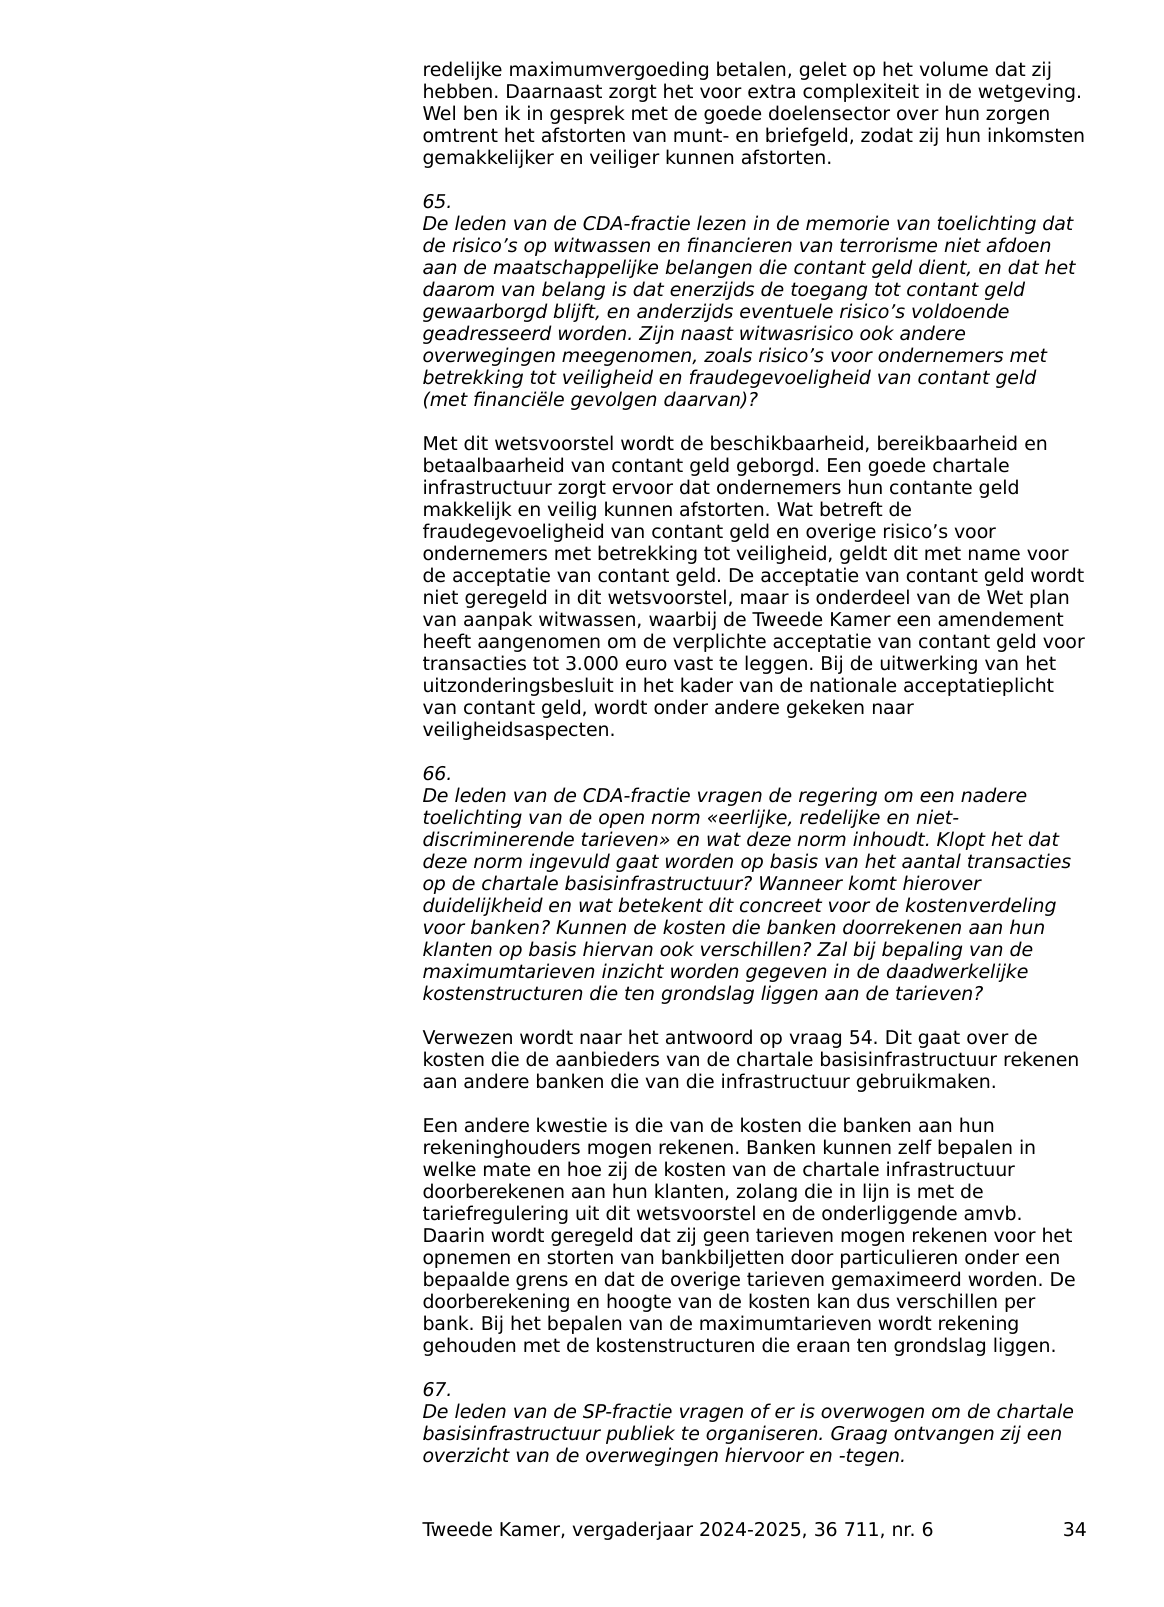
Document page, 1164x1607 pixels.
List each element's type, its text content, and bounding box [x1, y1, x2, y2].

text 66. [422, 763, 1087, 785]
text Met dit wetsvoorstel wordt de beschikbaarheid, bereikbaarheid en betaalbaarheid van contant geld geborgd. Een goede chartale infrastructuur zorgt ervoor dat ondernemers hun contante geld makkelijk en veilig kunnen afstorten. Wat betreft de fraudegevoeligheid van contant geld en overige risico’s voor ondernemers met betrekking tot veiligheid, geldt dit met name voor de acceptatie van contant geld. De acceptatie van contant geld wordt niet geregeld in dit wetsvoorstel, maar is onderdeel van de Wet plan van aanpak witwassen, waarbij de Tweede Kamer een amendement heeft aangenomen om de verplichte acceptatie van contant geld voor transacties tot 3.000 euro vast te leggen. Bij de uitwerking van het uitzonderingsbesluit in het kader van de nationale acceptatieplicht van contant geld, wordt onder andere gekeken naar veiligheidsaspecten. [422, 433, 1087, 741]
text 67. [422, 1379, 1087, 1401]
text Een andere kwestie is die van de kosten die banken aan hun rekeninghouders mogen rekenen. Banken kunnen zelf bepalen in welke mate en hoe zij de kosten van de chartale infrastructuur doorberekenen aan hun klanten, zolang die in lijn is met de tariefregulering uit dit wetsvoorstel en de onderliggende amvb. Daarin wordt geregeld dat zij geen tarieven mogen rekenen voor het opnemen en storten van bankbiljetten door particulieren onder een bepaalde grens en dat de overige tarieven gemaximeerd worden. De doorberekening en hoogte van de kosten kan dus verschillen per bank. Bij het bepalen van de maximumtarieven wordt rekening gehouden met de kostenstructuren die eraan ten grondslag liggen. [422, 1115, 1087, 1357]
text 65. [422, 191, 1087, 213]
text Verwezen wordt naar het antwoord op vraag 54. Dit gaat over de kosten die de aanbieders van de chartale basisinfrastructuur rekenen aan andere banken die van die infrastructuur gebruikmaken. [422, 1027, 1087, 1093]
text De leden van de CDA-fractie vragen de regering om een nadere toelichting van de open norm «eerlijke, redelijke en niet-discriminerende tarieven» en wat deze norm inhoudt. Klopt het dat deze norm ingevuld gaat worden op basis van het aantal transacties op de chartale basisinfrastructuur? Wanneer komt hierover duidelijkheid en wat betekent dit concreet voor de kostenverdeling voor banken? Kunnen de kosten die banken doorrekenen aan hun klanten op basis hiervan ook verschillen? Zal bij bepaling van de maximumtarieven inzicht worden gegeven in de daadwerkelijke kostenstructuren die ten grondslag liggen aan de tarieven? [422, 785, 1087, 1005]
text redelijke maximumvergoeding betalen, gelet op het volume dat zij hebben. Daarnaast zorgt het voor extra complexiteit in de wetgeving. Wel ben ik in gesprek met de goede doelensector over hun zorgen omtrent het afstorten van munt- en briefgeld, zodat zij hun inkomsten gemakkelijker en veiliger kunnen afstorten. [422, 59, 1087, 169]
text De leden van de SP-fractie vragen of er is overwogen om de chartale basisinfrastructuur publiek te organiseren. Graag ontvangen zij een overzicht van de overwegingen hiervoor en -tegen. [422, 1401, 1087, 1467]
text De leden van de CDA-fractie lezen in de memorie van toelichting dat de risico’s op witwassen en financieren van terrorisme niet afdoen aan de maatschappelijke belangen die contant geld dient, en dat het daarom van belang is dat enerzijds de toegang tot contant geld gewaarborgd blijft, en anderzijds eventuele risico’s voldoende geadresseerd worden. Zijn naast witwasrisico ook andere overwegingen meegenomen, zoals risico’s voor ondernemers met betrekking tot veiligheid en fraudegevoeligheid van contant geld (met financiële gevolgen daarvan)? [422, 213, 1087, 411]
